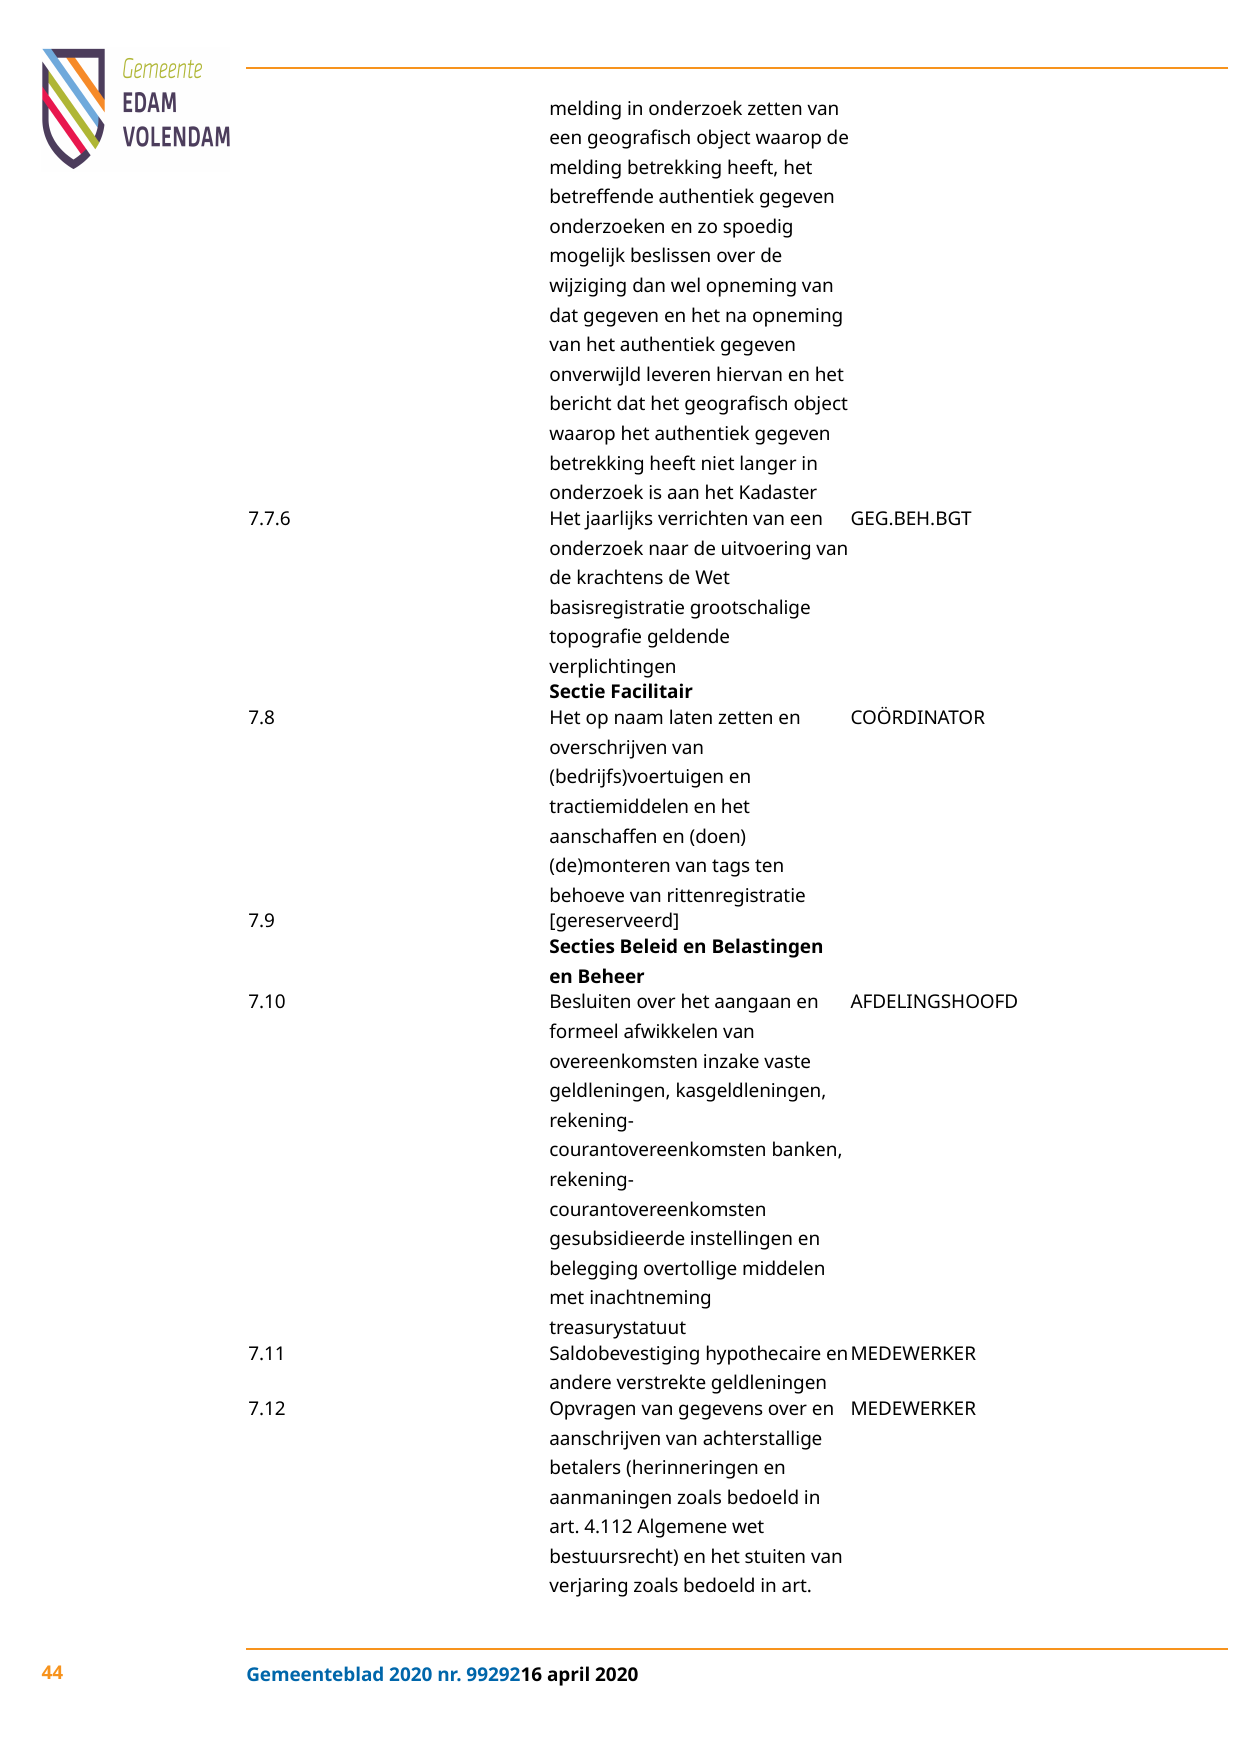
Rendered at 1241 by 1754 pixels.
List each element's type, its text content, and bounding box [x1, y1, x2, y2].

table_cell Saldobevestiging hypothecaire en andere verstrekte geldleningen [549, 1340, 850, 1395]
table_cell 7.7.6 [248, 505, 549, 679]
picture [41, 47, 231, 172]
table_cell [850, 95, 1152, 505]
table_cell [gereserveerd] [549, 908, 850, 933]
table_cell 7.10 [248, 989, 549, 1340]
table_cell COÖRDINATOR [850, 705, 1152, 908]
table_cell AFDELINGSHOOFD [850, 989, 1152, 1340]
table_cell 7.8 [248, 705, 549, 908]
table_cell [850, 934, 1152, 989]
table_cell [850, 908, 1152, 933]
table_cell Opvragen van gegevens over en aanschrijven van achterstallige betalers (herinneringen en aanmaningen zoals bedoeld in art. 4.112 Algemene wet bestuursrecht) en het stuiten van verjaring zoals bedoeld in art. [549, 1395, 850, 1598]
table_cell GEG.BEH.BGT [850, 505, 1152, 679]
table_cell Het jaarlijks verrichten van een onderzoek naar de uitvoering van de krachtens de Wet basisregistratie grootschalige topografie geldende verplichtingen [549, 505, 850, 679]
table_cell MEDEWERKER [850, 1395, 1152, 1598]
table_cell 7.12 [248, 1395, 549, 1598]
table_cell Secties Beleid en Belastingen en Beheer [549, 934, 850, 989]
table_cell Sectie Facilitair [549, 679, 850, 704]
table_cell 7.9 [248, 908, 549, 933]
table_cell MEDEWERKER [850, 1340, 1152, 1395]
table_cell 7.11 [248, 1340, 549, 1395]
table_cell [248, 95, 549, 505]
table_cell Besluiten over het aangaan en formeel afwikkelen van overeenkomsten inzake vaste geldleningen, kasgeldleningen, rekening-courantovereenkomsten banken, rekening-courantovereenkomsten gesubsidieerde instellingen en belegging overtollige middelen met inachtneming treasurystatuut [549, 989, 850, 1340]
table_cell [248, 934, 549, 989]
table_cell melding in onderzoek zetten van een geografisch object waarop de melding betrekking heeft, het betreffende authentiek gegeven onderzoeken en zo spoedig mogelijk beslissen over de wijziging dan wel opneming van dat gegeven en het na opneming van het authentiek gegeven onverwijld leveren hiervan en het bericht dat het geografisch object waarop het authentiek gegeven betrekking heeft niet langer in onderzoek is aan het Kadaster [549, 95, 850, 505]
table_cell Het op naam laten zetten en overschrijven van (bedrijfs)voertuigen en tractiemiddelen en het aanschaffen en (doen) (de)monteren van tags ten behoeve van rittenregistratie [549, 705, 850, 908]
table_cell [850, 679, 1152, 704]
table_cell [248, 679, 549, 704]
